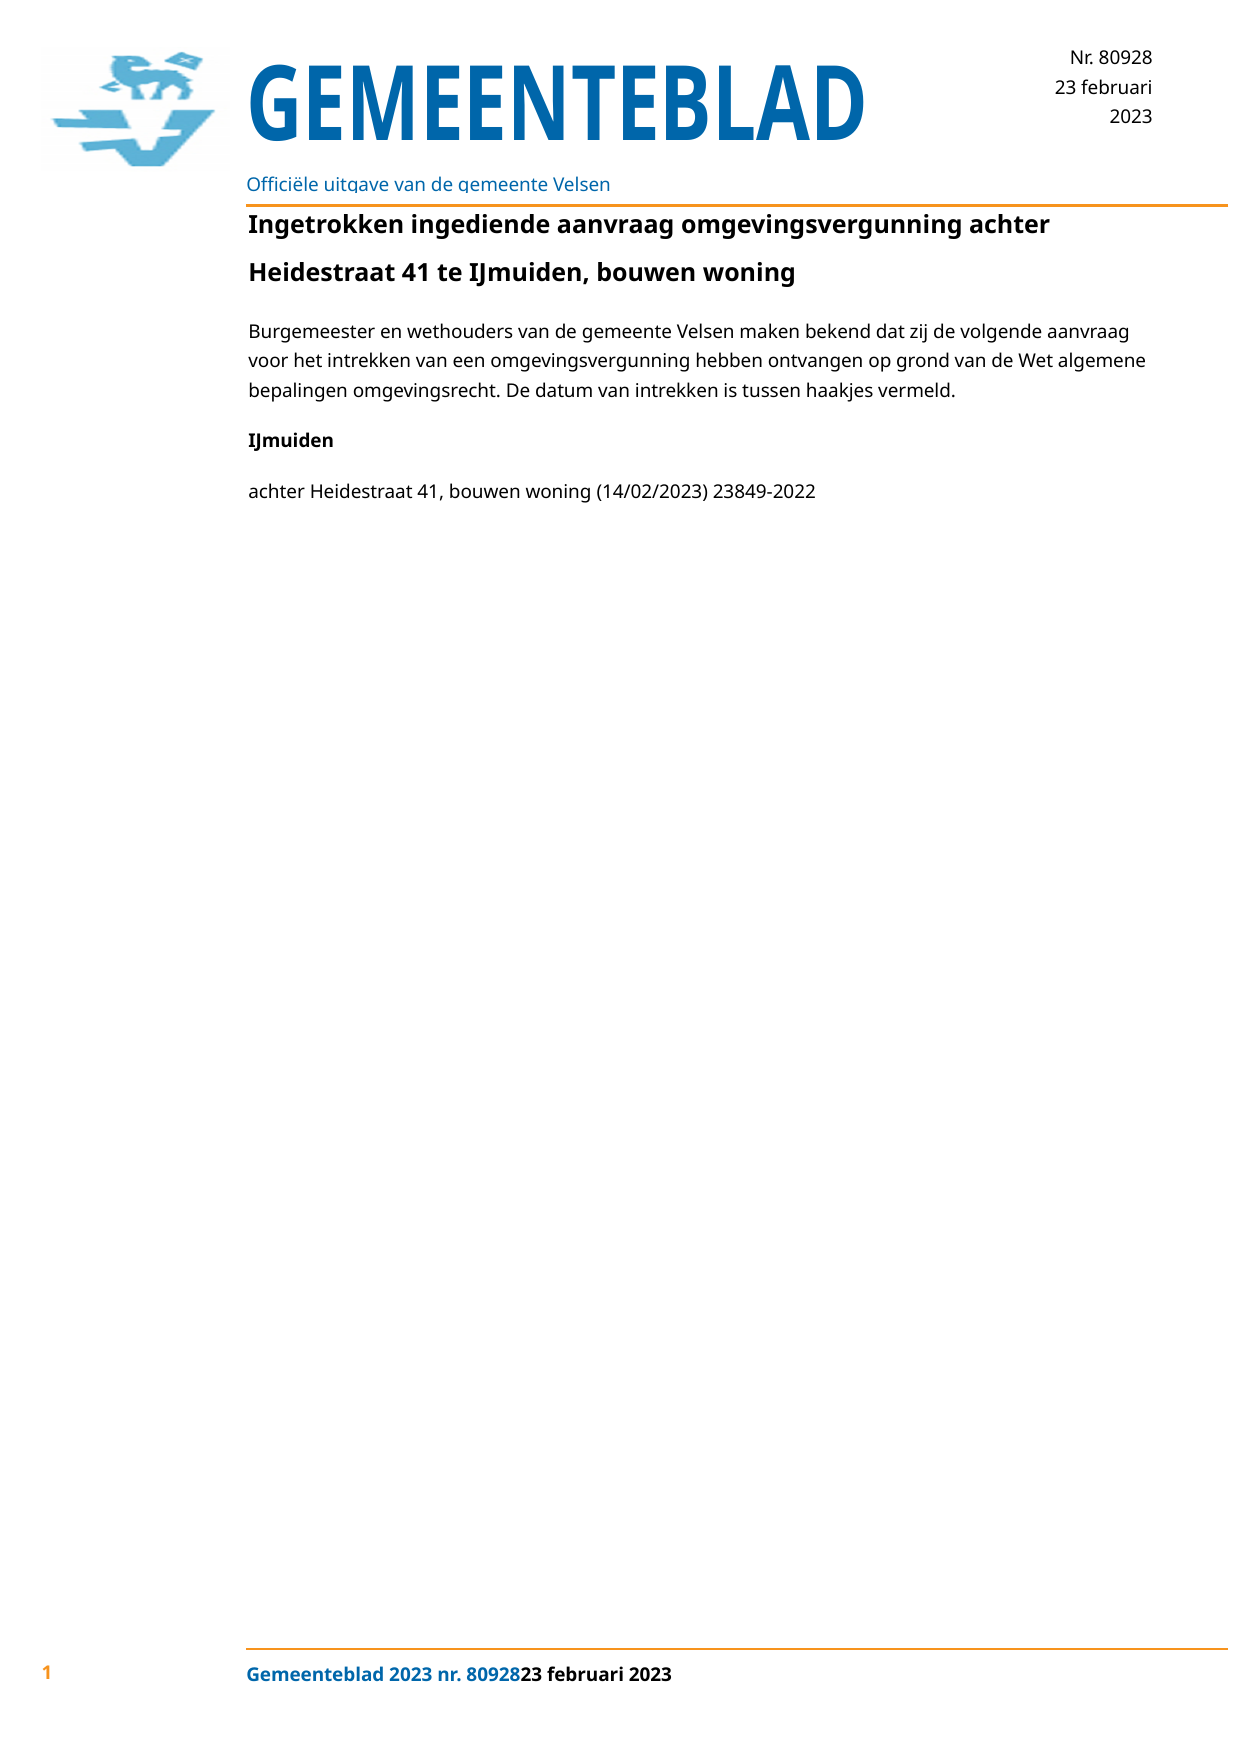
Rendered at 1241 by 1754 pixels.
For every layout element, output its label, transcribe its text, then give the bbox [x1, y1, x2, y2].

text Burgemeester en wethouders van de gemeente Velsen maken bekend dat zij de volgende aanvraag voor het intrekken van een omgevingsvergunning hebben ontvangen op grond van de Wet algemene bepalingen omgevingsrecht. De datum van intrekken is tussen haakjes vermeld. [248, 318, 1152, 403]
text achter Heidestraat 41, bouwen woning (14/02/2023) 23849-2022 [248, 478, 1152, 504]
text IJmuiden [248, 427, 1152, 453]
picture [41, 47, 231, 172]
text Ingetrokken ingediende aanvraag omgevingsvergunning achter Heidestraat 41 te IJmuiden, bouwen woning [248, 207, 1152, 288]
